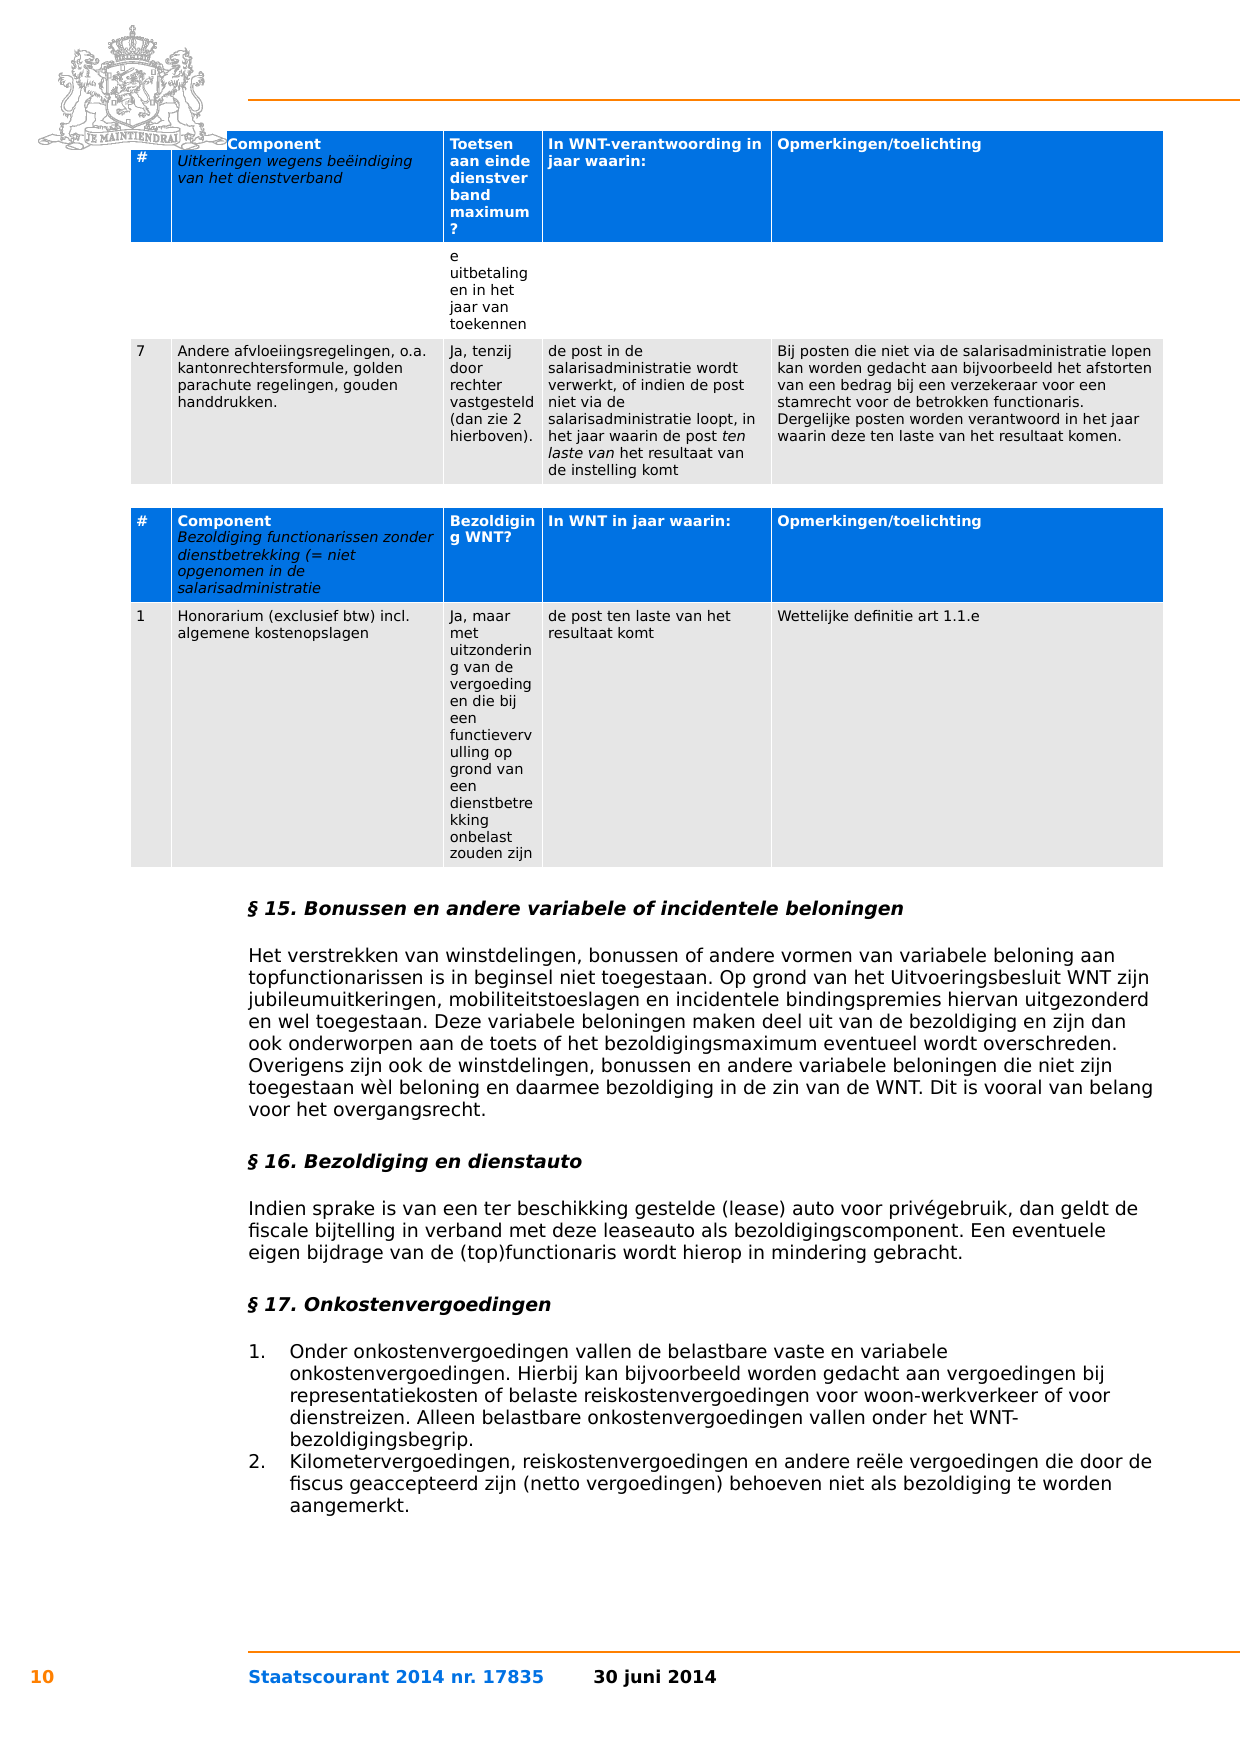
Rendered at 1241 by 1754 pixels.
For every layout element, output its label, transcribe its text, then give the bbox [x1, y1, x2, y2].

table_cell Ja, maar met uitzondering van de vergoedingen die bij een functievervulling op grond van een dienstbetrekking onbelast zouden zijn [444, 603, 542, 867]
table_cell e uitbetalingen in het jaar van toekennen [444, 243, 542, 337]
subtitle § 15. Bonussen en andere variabele of incidentele beloningen [248, 898, 1163, 920]
text 2. Kilometervergoedingen, reiskostenvergoedingen en andere reële vergoedingen die door de fiscus geaccepteerd zijn (netto vergoedingen) behoeven niet als bezoldiging te worden aangemerkt. [248, 1451, 1163, 1517]
table_cell [172, 243, 443, 337]
table_header Opmerkingen/toelichting [772, 131, 1163, 242]
table_cell Andere afvloeiingsregelingen, o.a. kantonrechtersformule, golden parachute regelingen, gouden handdrukken. [172, 339, 443, 484]
table_header # [131, 150, 171, 242]
table_cell Bij posten die niet via de salarisadministratie lopen kan worden gedacht aan bijvoorbeeld het afstorten van een bedrag bij een verzekeraar voor een stamrecht voor de betrokken functionaris. Dergelijke posten worden verantwoord in het jaar waarin deze ten laste van het resultaat komen. [772, 339, 1163, 484]
table_cell [772, 243, 1163, 337]
table_cell Wettelijke definitie art 1.1.e [772, 603, 1163, 867]
subtitle § 17. Onkostenvergoedingen [248, 1294, 1163, 1316]
text 1. Onder onkostenvergoedingen vallen de belastbare vaste en variabele onkostenvergoedingen. Hierbij kan bijvoorbeeld worden gedacht aan vergoedingen bij representatiekosten of belaste reiskostenvergoedingen voor woon-werkverkeer of voor dienstreizen. Alleen belastbare onkostenvergoedingen vallen onder het WNT-bezoldigingsbegrip. [248, 1341, 1163, 1451]
table_header In WNT in jaar waarin: [543, 508, 771, 602]
table_cell de post in de salarisadministratie wordt verwerkt, of indien de post niet via de salarisadministratie loopt, in het jaar waarin de post ten laste van het resultaat van de instelling komt [543, 339, 771, 484]
text Indien sprake is van een ter beschikking gestelde (lease) auto voor privégebruik, dan geldt de fiscale bijtelling in verband met deze leaseauto als bezoldigingscomponent. Een eventuele eigen bijdrage van de (top)functionaris wordt hierop in mindering gebracht. [248, 1198, 1163, 1264]
table_cell [131, 243, 171, 337]
table_header Bezoldiging WNT? [444, 508, 542, 602]
table_cell [543, 243, 771, 337]
table_cell 7 [131, 339, 171, 484]
table_cell de post ten laste van het resultaat komt [543, 603, 771, 867]
picture [38, 25, 227, 150]
table_cell Ja, tenzij door rechter vastgesteld (dan zie 2 hierboven). [444, 339, 542, 484]
table_header Component Uitkeringen wegens beëindiging van het dienstverband [172, 131, 443, 242]
table_header # [131, 508, 171, 602]
table_header In WNT-verantwoording in jaar waarin: [543, 131, 771, 242]
table_header Component Bezoldiging functionarissen zonder dienstbetrekking (= niet opgenomen in de salarisadministratie [172, 508, 443, 602]
table_header Opmerkingen/toelichting [772, 508, 1163, 602]
table_cell Honorarium (exclusief btw) incl. algemene kostenopslagen [172, 603, 443, 867]
table_cell 1 [131, 603, 171, 867]
table_header Toetsen aan einde dienstverband maximum? [444, 131, 542, 242]
text Het verstrekken van winstdelingen, bonussen of andere vormen van variabele beloning aan topfunctionarissen is in beginsel niet toegestaan. Op grond van het Uitvoeringsbesluit WNT zijn jubileumuitkeringen, mobiliteitstoeslagen en incidentele bindingspremies hiervan uitgezonderd en wel toegestaan. Deze variabele beloningen maken deel uit van de bezoldiging en zijn dan ook onderworpen aan de toets of het bezoldigingsmaximum eventueel wordt overschreden. Overigens zijn ook de winstdelingen, bonussen en andere variabele beloningen die niet zijn toegestaan wèl beloning en daarmee bezoldiging in de zin van de WNT. Dit is vooral van belang voor het overgangsrecht. [248, 945, 1163, 1121]
subtitle § 16. Bezoldiging en dienstauto [248, 1151, 1163, 1173]
